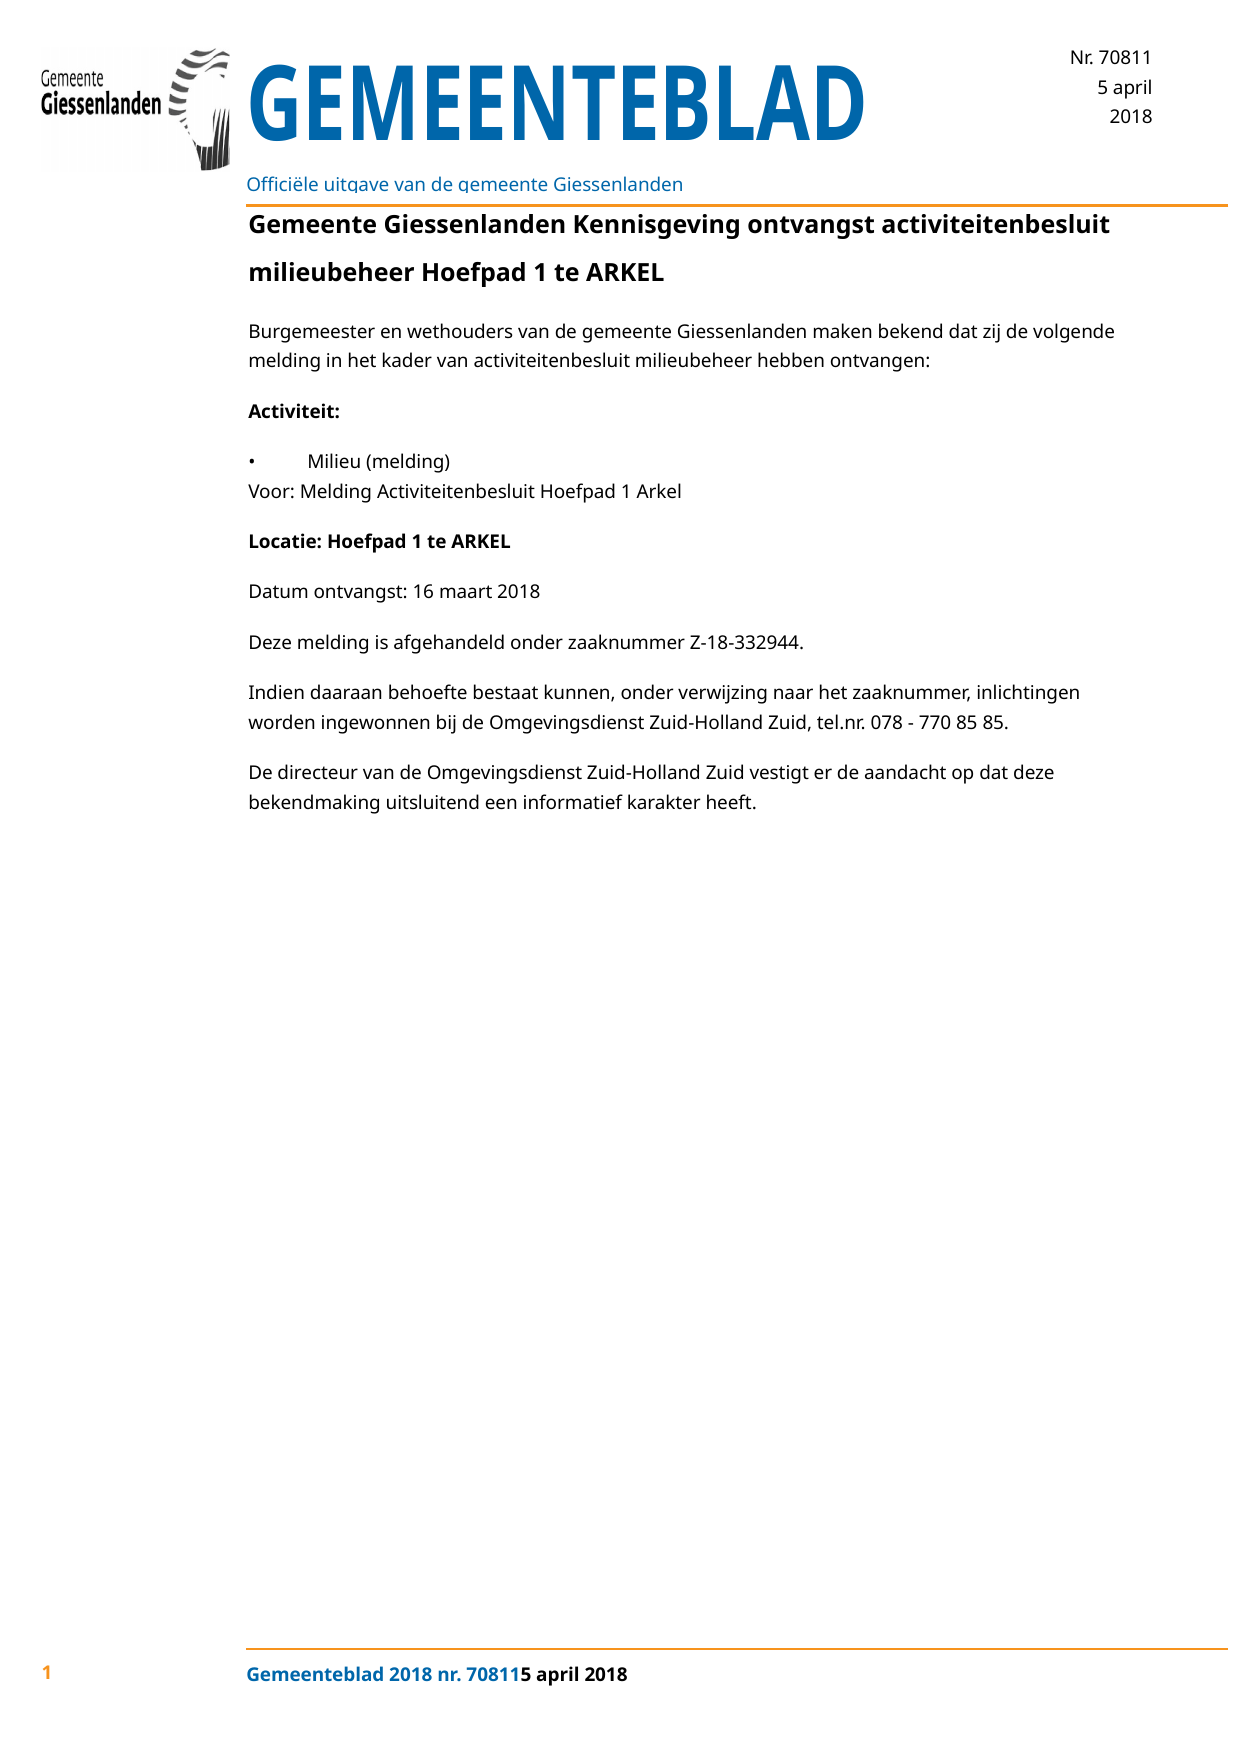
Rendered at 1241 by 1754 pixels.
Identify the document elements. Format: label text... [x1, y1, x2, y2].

text Voor: Melding Activiteitenbesluit Hoefpad 1 Arkel [248, 478, 1152, 504]
text Burgemeester en wethouders van de gemeente Giessenlanden maken bekend dat zij de volgende melding in het kader van activiteitenbesluit milieubeheer hebben ontvangen: [248, 318, 1152, 373]
text De directeur van de Omgevingsdienst Zuid-Holland Zuid vestigt er de aandacht op dat deze bekendmaking uitsluitend een informatief karakter heeft. [248, 759, 1152, 815]
picture [41, 47, 231, 172]
text Indien daaraan behoefte bestaat kunnen, onder verwijzing naar het zaaknummer, inlichtingen worden ingewonnen bij de Omgevingsdienst Zuid-Holland Zuid, tel.nr. 078 - 770 85 85. [248, 679, 1152, 735]
text Activiteit: [248, 398, 1152, 424]
text Datum ontvangst: 16 maart 2018 [248, 579, 1152, 604]
text Deze melding is afgehandeld onder zaaknummer Z-18-332944. [248, 629, 1152, 655]
text Locatie: Hoefpad 1 te ARKEL [248, 528, 1152, 554]
list Milieu (melding) [248, 448, 1152, 474]
text Gemeente Giessenlanden Kennisgeving ontvangst activiteitenbesluit milieubeheer Hoefpad 1 te ARKEL [248, 207, 1152, 288]
